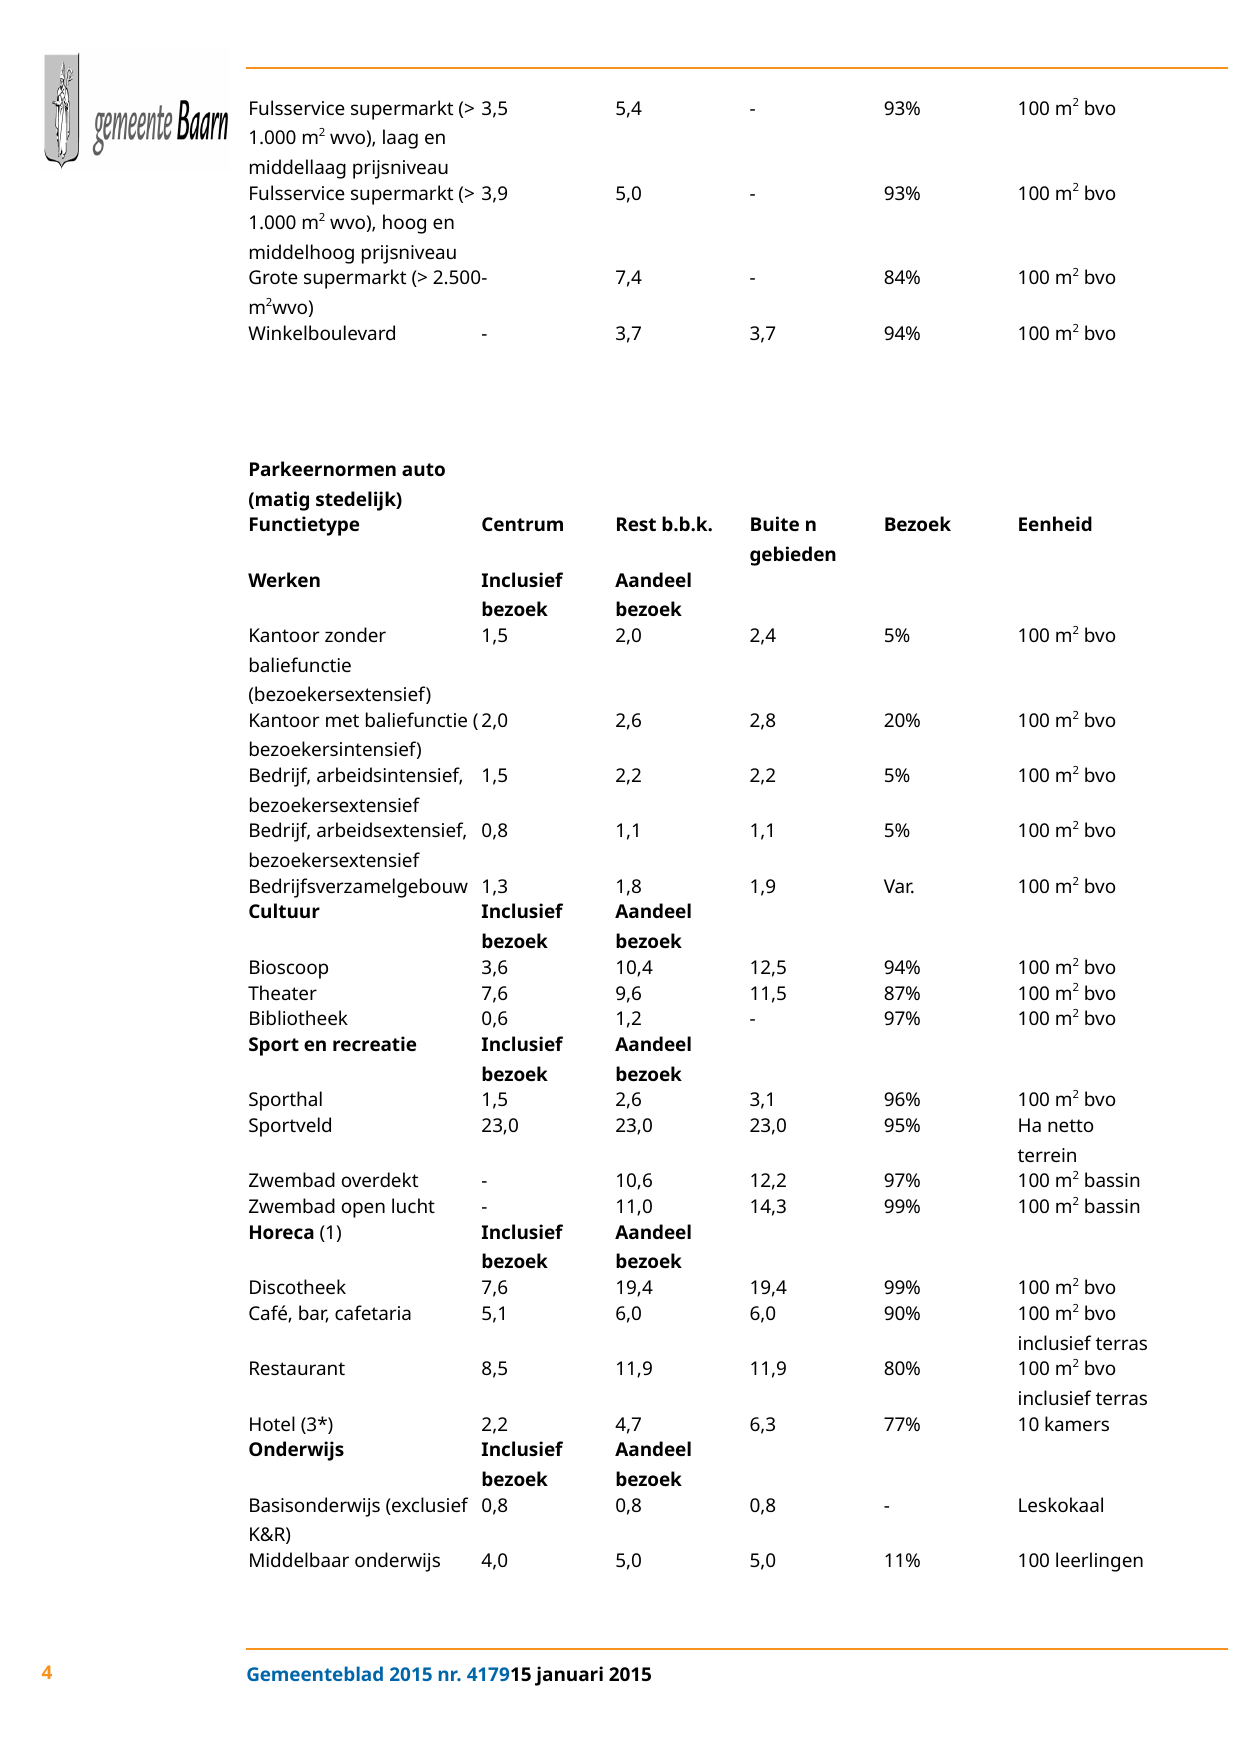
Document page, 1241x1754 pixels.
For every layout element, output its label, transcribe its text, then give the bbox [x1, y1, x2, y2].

table_cell 12,5 [749, 954, 883, 980]
picture [41, 47, 231, 172]
table_cell Leskokaal [1018, 1492, 1152, 1547]
table_cell 23,0 [615, 1112, 749, 1168]
table_cell 100 m2 bvo [1018, 1274, 1152, 1300]
table_cell 5,0 [615, 1547, 749, 1602]
table_cell Var. [884, 873, 1017, 899]
table_cell 96% [884, 1087, 1017, 1112]
table_cell Buite n gebieden [749, 512, 883, 567]
table_cell - [749, 95, 883, 180]
table_cell - [749, 1006, 883, 1031]
table_cell Inclusief bezoek [481, 1219, 615, 1274]
table_cell Aandeel bezoek [615, 1436, 749, 1492]
table_cell 93% [884, 180, 1017, 264]
table_cell [749, 567, 883, 622]
table_cell 0,8 [615, 1492, 749, 1547]
table_cell 10,4 [615, 954, 749, 980]
table_cell 3,5 [481, 95, 615, 180]
table_cell [749, 1436, 883, 1492]
table_cell Onderwijs [248, 1436, 481, 1492]
table_cell Café, bar, cafetaria [248, 1300, 481, 1355]
table_cell Bioscoop [248, 954, 481, 980]
table_cell 0,8 [481, 818, 615, 873]
table_cell 95% [884, 1112, 1017, 1168]
table_cell 80% [884, 1355, 1017, 1411]
table_cell 100 m2 bvo [1018, 818, 1152, 873]
table_cell Aandeel bezoek [615, 567, 749, 622]
table_cell Sporthal [248, 1087, 481, 1112]
table_cell Zwembad overdekt [248, 1168, 481, 1193]
table_cell 4,0 [481, 1547, 615, 1602]
table_cell 1,2 [615, 1006, 749, 1031]
table_cell 6,0 [749, 1300, 883, 1355]
table_cell Zwembad open lucht [248, 1193, 481, 1219]
table_cell - [481, 265, 615, 320]
table_cell - [749, 180, 883, 264]
table_cell Ha netto terrein [1018, 1112, 1152, 1168]
table_cell 5,0 [615, 180, 749, 264]
table_cell 100 m2 bvo [1018, 1006, 1152, 1031]
table_cell Basisonderwijs (exclusief K&R) [248, 1492, 481, 1547]
table_cell 100 m2 bvo [1018, 622, 1152, 707]
table_cell Middelbaar onderwijs [248, 1547, 481, 1602]
table_cell Eenheid [1018, 512, 1152, 567]
table_cell 23,0 [481, 1112, 615, 1168]
table_cell 100 m2 bvo inclusief terras [1018, 1300, 1152, 1355]
table_cell 93% [884, 95, 1017, 180]
table_cell 7,6 [481, 1274, 615, 1300]
table_cell 94% [884, 954, 1017, 980]
table_cell Aandeel bezoek [615, 1219, 749, 1274]
table_cell 19,4 [615, 1274, 749, 1300]
table_cell 20% [884, 707, 1017, 762]
table_cell 3,9 [481, 180, 615, 264]
table_cell 100 m2 bvo [1018, 954, 1152, 980]
table_cell Rest b.b.k. [615, 512, 749, 567]
table_cell 6,0 [615, 1300, 749, 1355]
table_cell 100 m2 bassin [1018, 1168, 1152, 1193]
table_cell Bezoek [884, 512, 1017, 567]
table_cell 2,0 [615, 622, 749, 707]
table_cell 12,2 [749, 1168, 883, 1193]
table_cell 97% [884, 1168, 1017, 1193]
table_cell 1,1 [615, 818, 749, 873]
table_cell Theater [248, 980, 481, 1006]
table_cell - [481, 1193, 615, 1219]
table_cell 2,2 [615, 763, 749, 818]
table_cell Kantoor met baliefunctie ( bezoekersintensief) [248, 707, 481, 762]
table_cell 100 m2 bvo [1018, 95, 1152, 180]
table_cell Inclusief bezoek [481, 567, 615, 622]
table_cell 3,6 [481, 954, 615, 980]
table_cell 100 leerlingen [1018, 1547, 1152, 1602]
table_cell - [884, 1492, 1017, 1547]
table_cell 5% [884, 763, 1017, 818]
table_cell 87% [884, 980, 1017, 1006]
table_cell 6,3 [749, 1411, 883, 1436]
table_header Parkeernormen auto (matig stedelijk) [248, 397, 481, 512]
table_cell Inclusief bezoek [481, 1031, 615, 1087]
table_cell 1,5 [481, 622, 615, 707]
table_cell 97% [884, 1006, 1017, 1031]
table_cell 7,4 [615, 265, 749, 320]
table_cell 1,1 [749, 818, 883, 873]
table_cell 5,0 [749, 1547, 883, 1602]
table_cell 2,2 [481, 1411, 615, 1436]
table_cell Restaurant [248, 1355, 481, 1411]
table_cell 11,5 [749, 980, 883, 1006]
table_cell Functietype [248, 512, 481, 567]
table_cell 99% [884, 1193, 1017, 1219]
table_cell Sportveld [248, 1112, 481, 1168]
table_cell Bedrijfsverzamelgebouw [248, 873, 481, 899]
table_cell Kantoor zonder baliefunctie (bezoekersextensief) [248, 622, 481, 707]
table_cell 3,7 [615, 320, 749, 346]
table_cell 100 m2 bvo [1018, 265, 1152, 320]
table_cell 100 m2 bvo [1018, 873, 1152, 899]
table_cell 4,7 [615, 1411, 749, 1436]
table_cell Winkelboulevard [248, 320, 481, 346]
table_cell 100 m2 bassin [1018, 1193, 1152, 1219]
table_cell 2,4 [749, 622, 883, 707]
table_cell 1,5 [481, 1087, 615, 1112]
table_cell - [749, 265, 883, 320]
table_cell [749, 1031, 883, 1087]
table_cell [749, 1219, 883, 1274]
table_cell Horeca (1) [248, 1219, 481, 1274]
table_cell 100 m2 bvo [1018, 1087, 1152, 1112]
table_cell 1,9 [749, 873, 883, 899]
table_cell Inclusief bezoek [481, 1436, 615, 1492]
table_cell 11% [884, 1547, 1017, 1602]
table_cell Fulsservice supermarkt (> 1.000 m2 wvo), laag en middellaag prijsniveau [248, 95, 481, 180]
table_cell Aandeel bezoek [615, 1031, 749, 1087]
table_cell 23,0 [749, 1112, 883, 1168]
table_cell 8,5 [481, 1355, 615, 1411]
table_cell 1,3 [481, 873, 615, 899]
table_cell 77% [884, 1411, 1017, 1436]
table_cell 11,9 [749, 1355, 883, 1411]
table_cell Bedrijf, arbeidsintensief, bezoekersextensief [248, 763, 481, 818]
table_cell 5,1 [481, 1300, 615, 1355]
table_cell 99% [884, 1274, 1017, 1300]
table_cell 1,8 [615, 873, 749, 899]
table_cell Centrum [481, 512, 615, 567]
table_cell 100 m2 bvo [1018, 707, 1152, 762]
table_cell Fulsservice supermarkt (> 1.000 m2 wvo), hoog en middelhoog prijsniveau [248, 180, 481, 264]
table_cell Hotel (3*) [248, 1411, 481, 1436]
table_cell 5% [884, 818, 1017, 873]
table_cell Grote supermarkt (> 2.500 m2wvo) [248, 265, 481, 320]
table_cell 100 m2 bvo inclusief terras [1018, 1355, 1152, 1411]
table_cell [749, 899, 883, 954]
table_cell 3,1 [749, 1087, 883, 1112]
table_cell 7,6 [481, 980, 615, 1006]
table_cell 90% [884, 1300, 1017, 1355]
table_cell Aandeel bezoek [615, 899, 749, 954]
table_cell 100 m2 bvo [1018, 763, 1152, 818]
table_cell 100 m2 bvo [1018, 180, 1152, 264]
table_cell Discotheek [248, 1274, 481, 1300]
table_cell 0,6 [481, 1006, 615, 1031]
table_cell 2,8 [749, 707, 883, 762]
table_cell 5,4 [615, 95, 749, 180]
table_cell Sport en recreatie [248, 1031, 481, 1087]
table_cell 0,8 [481, 1492, 615, 1547]
table_cell 11,0 [615, 1193, 749, 1219]
table_cell Werken [248, 567, 481, 622]
table_cell 14,3 [749, 1193, 883, 1219]
table_cell 19,4 [749, 1274, 883, 1300]
table_cell Cultuur [248, 899, 481, 954]
table_cell 2,6 [615, 1087, 749, 1112]
table_cell 2,6 [615, 707, 749, 762]
table_cell 84% [884, 265, 1017, 320]
table_cell 3,7 [749, 320, 883, 346]
table_cell - [481, 320, 615, 346]
table_cell 10,6 [615, 1168, 749, 1193]
table_cell - [481, 1168, 615, 1193]
table_cell 1,5 [481, 763, 615, 818]
table_cell 100 m2 bvo [1018, 980, 1152, 1006]
table_cell 5% [884, 622, 1017, 707]
table_cell 2,0 [481, 707, 615, 762]
table_cell Inclusief bezoek [481, 899, 615, 954]
table_cell 9,6 [615, 980, 749, 1006]
table_cell 94% [884, 320, 1017, 346]
table_cell 2,2 [749, 763, 883, 818]
table_cell 0,8 [749, 1492, 883, 1547]
table_cell Bedrijf, arbeidsextensief, bezoekersextensief [248, 818, 481, 873]
table_cell 11,9 [615, 1355, 749, 1411]
table_cell Bibliotheek [248, 1006, 481, 1031]
table_cell 100 m2 bvo [1018, 320, 1152, 346]
table_cell 10 kamers [1018, 1411, 1152, 1436]
